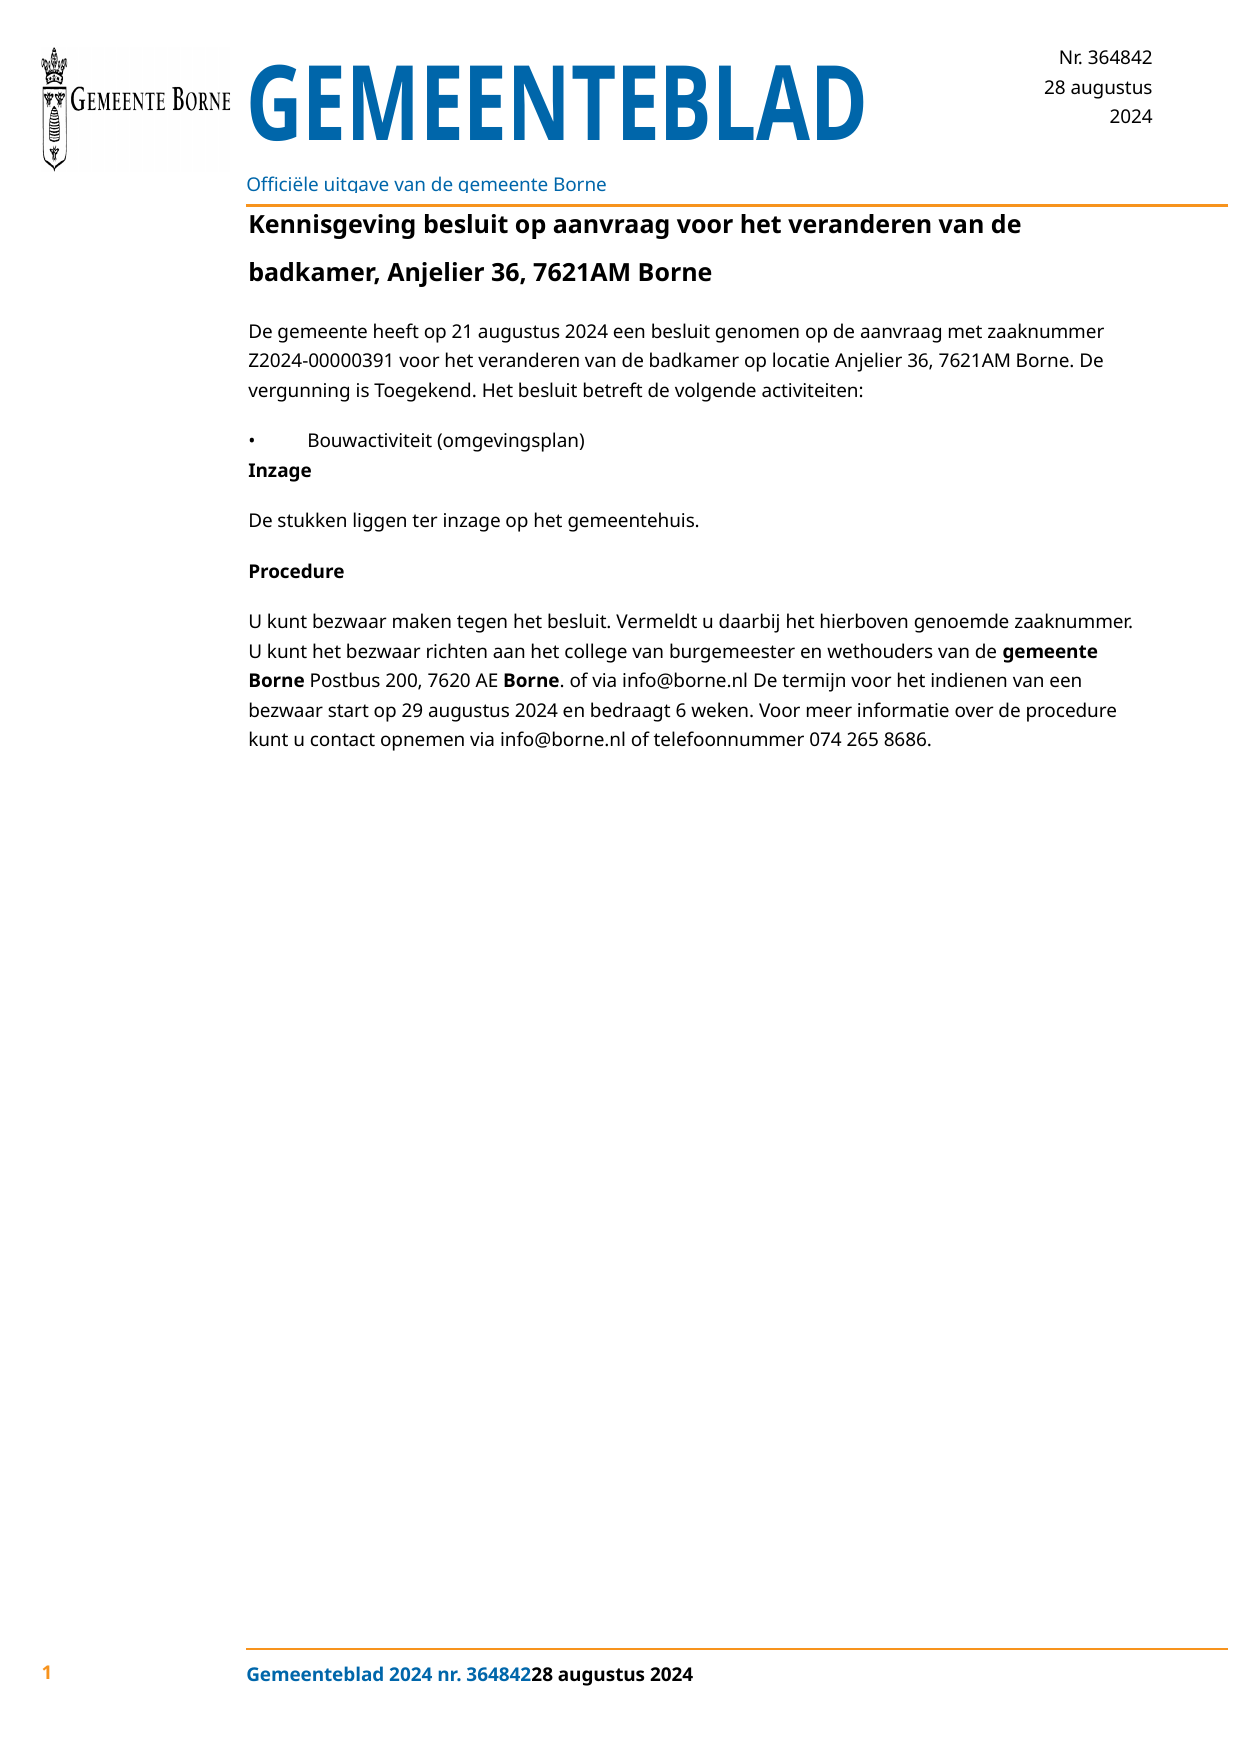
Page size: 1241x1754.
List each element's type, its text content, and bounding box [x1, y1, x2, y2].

picture [41, 47, 231, 172]
text Inzage [248, 457, 1152, 483]
text U kunt bezwaar maken tegen het besluit. Vermeldt u daarbij het hierboven genoemde zaaknummer. U kunt het bezwaar richten aan het college van burgemeester en wethouders van de gemeente Borne Postbus 200, 7620 AE Borne. of via info@borne.nl De termijn voor het indienen van een bezwaar start op 29 augustus 2024 en bedraagt 6 weken. Voor meer informatie over de procedure kunt u contact opnemen via info@borne.nl of telefoonnummer 074 265 8686. [248, 608, 1152, 752]
text De stukken liggen ter inzage op het gemeentehuis. [248, 507, 1152, 533]
list Bouwactiviteit (omgevingsplan) [248, 427, 1152, 453]
text Kennisgeving besluit op aanvraag voor het veranderen van de badkamer, Anjelier 36, 7621AM Borne [248, 207, 1152, 288]
text Procedure [248, 558, 1152, 584]
text De gemeente heeft op 21 augustus 2024 een besluit genomen op de aanvraag met zaaknummer Z2024-00000391 voor het veranderen van de badkamer op locatie Anjelier 36, 7621AM Borne. De vergunning is Toegekend. Het besluit betreft de volgende activiteiten: [248, 318, 1152, 403]
